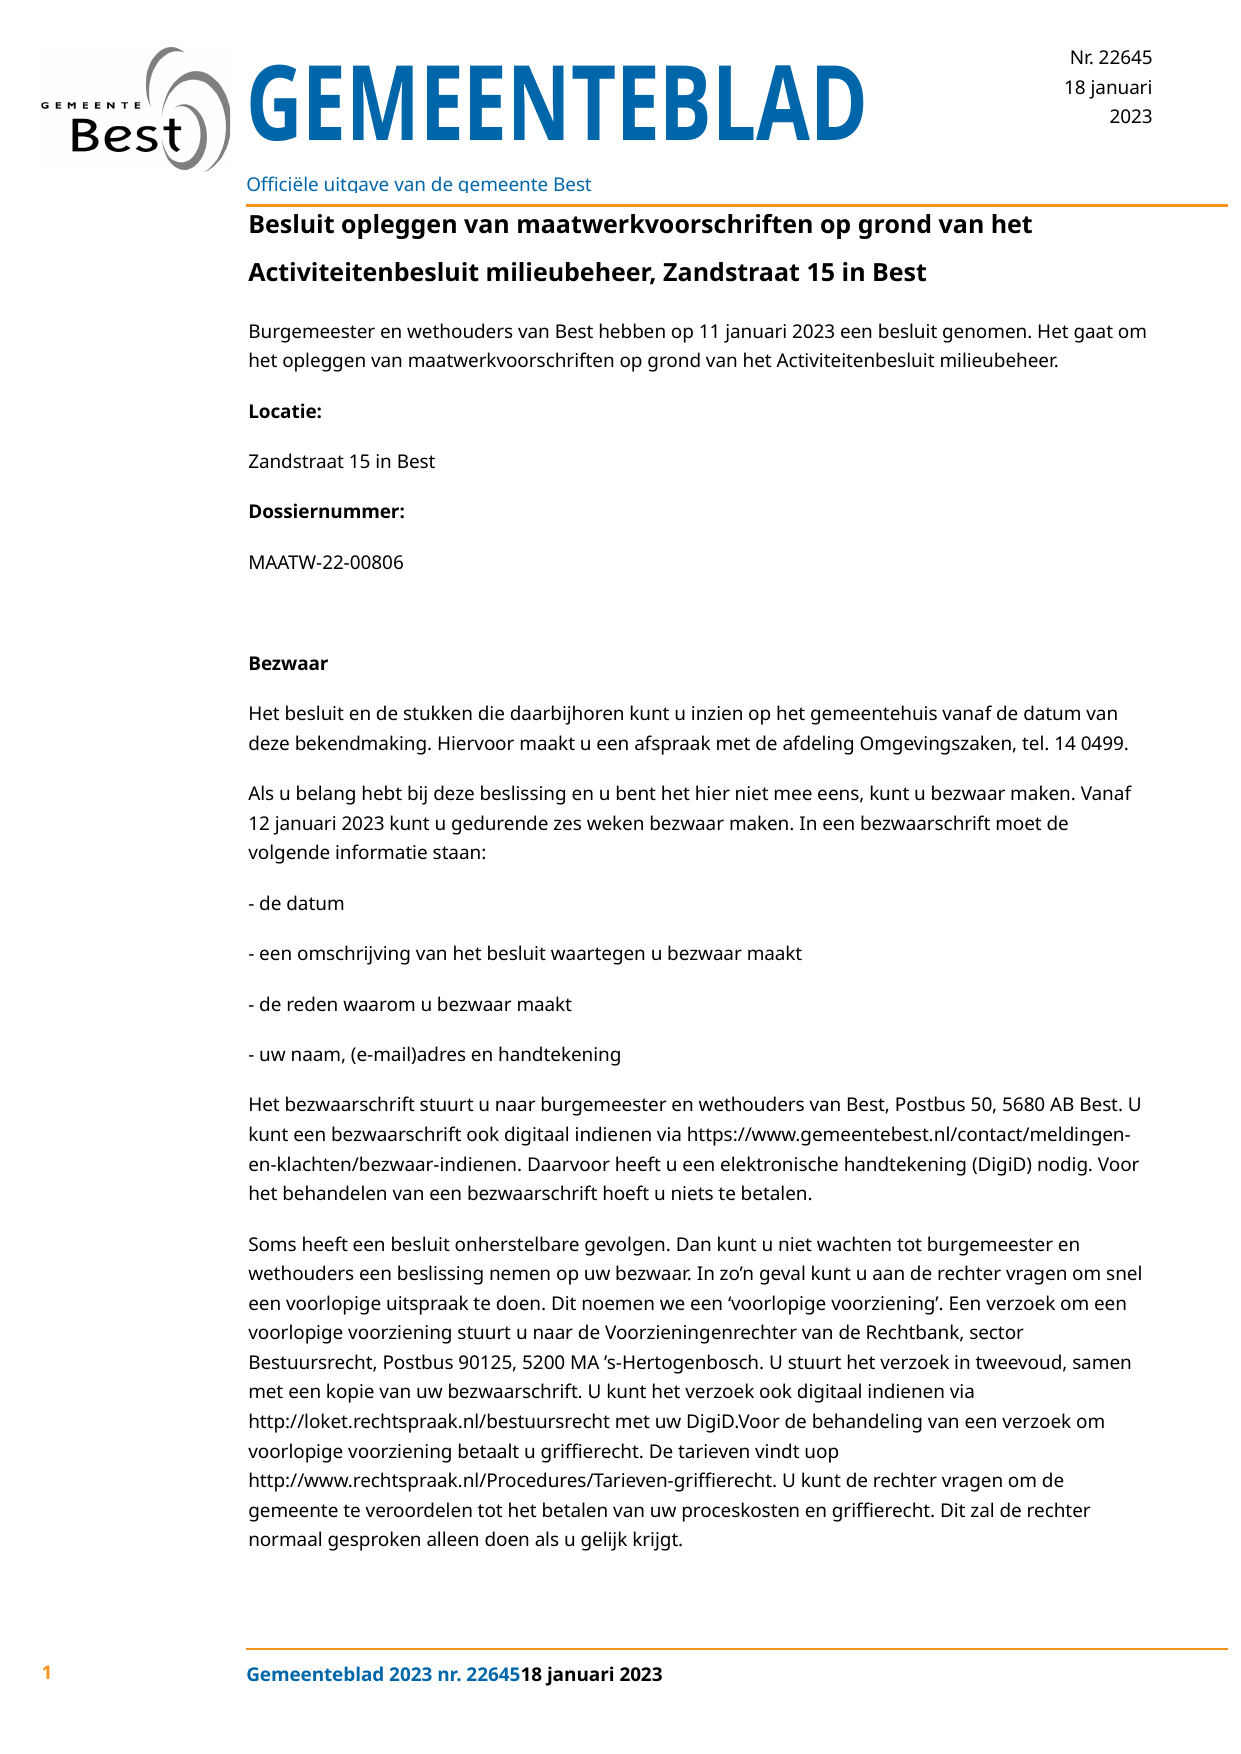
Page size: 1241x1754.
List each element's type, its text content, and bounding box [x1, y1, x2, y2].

text Locatie: [248, 398, 1152, 424]
text MAATW-22-00806 [248, 549, 1152, 575]
text Het bezwaarschrift stuurt u naar burgemeester en wethouders van Best, Postbus 50, 5680 AB Best. U kunt een bezwaarschrift ook digitaal indienen via https://www.gemeentebest.nl/contact/meldingen-en-klachten/bezwaar-indienen. Daarvoor heeft u een elektronische handtekening (DigiD) nodig. Voor het behandelen van een bezwaarschrift hoeft u niets te betalen. [248, 1092, 1152, 1206]
text Als u belang hebt bij deze beslissing en u bent het hier niet mee eens, kunt u bezwaar maken. Vanaf 12 januari 2023 kunt u gedurende zes weken bezwaar maken. In een bezwaarschrift moet de volgende informatie staan: [248, 780, 1152, 865]
picture [41, 47, 231, 172]
text - de datum [248, 890, 1152, 916]
text Dossiernummer: [248, 499, 1152, 524]
text - de reden waarom u bezwaar maakt [248, 991, 1152, 1017]
text Zandstraat 15 in Best [248, 448, 1152, 474]
text Besluit opleggen van maatwerkvoorschriften op grond van het Activiteitenbesluit milieubeheer, Zandstraat 15 in Best [248, 207, 1152, 288]
text Bezwaar [248, 650, 1152, 676]
text - een omschrijving van het besluit waartegen u bezwaar maakt [248, 940, 1152, 966]
text Burgemeester en wethouders van Best hebben op 11 januari 2023 een besluit genomen. Het gaat om het opleggen van maatwerkvoorschriften op grond van het Activiteitenbesluit milieubeheer. [248, 318, 1152, 373]
text Soms heeft een besluit onherstelbare gevolgen. Dan kunt u niet wachten tot burgemeester en wethouders een beslissing nemen op uw bezwaar. In zo’n geval kunt u aan de rechter vragen om snel een voorlopige uitspraak te doen. Dit noemen we een ‘voorlopige voorziening’. Een verzoek om een voorlopige voorziening stuurt u naar de Voorzieningenrechter van de Rechtbank, sector Bestuursrecht, Postbus 90125, 5200 MA ’s-Hertogenbosch. U stuurt het verzoek in tweevoud, samen met een kopie van uw bezwaarschrift. U kunt het verzoek ook digitaal indienen via http://loket.rechtspraak.nl/bestuursrecht met uw DigiD.Voor de behandeling van een verzoek om voorlopige voorziening betaalt u griffierecht. De tarieven vindt uop http://www.rechtspraak.nl/Procedures/Tarieven-griffierecht. U kunt de rechter vragen om de gemeente te veroordelen tot het betalen van uw proceskosten en griffierecht. Dit zal de rechter normaal gesproken alleen doen als u gelijk krijgt. [248, 1231, 1152, 1552]
text - uw naam, (e-mail)adres en handtekening [248, 1041, 1152, 1067]
text Het besluit en de stukken die daarbijhoren kunt u inzien op het gemeentehuis vanaf de datum van deze bekendmaking. Hiervoor maakt u een afspraak met de afdeling Omgevingszaken, tel. 14 0499. [248, 700, 1152, 756]
